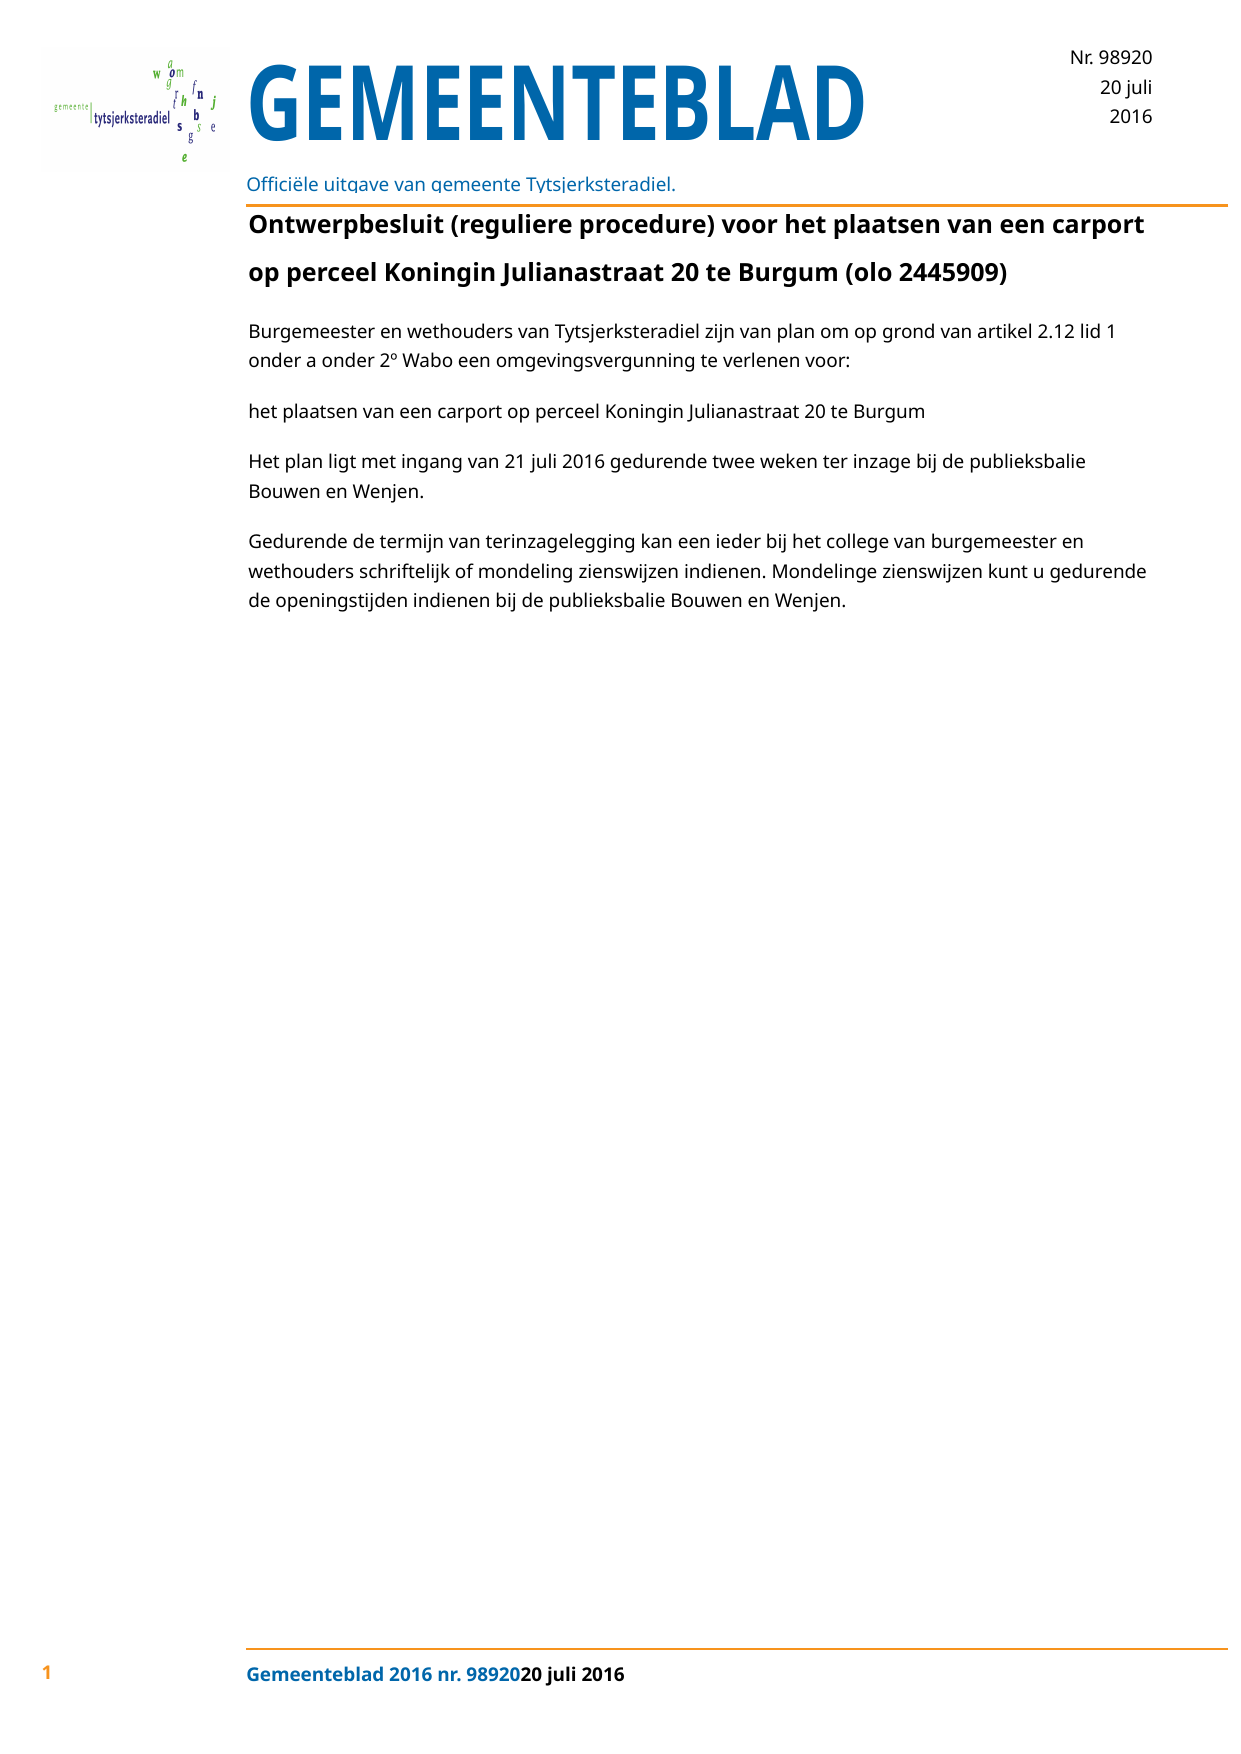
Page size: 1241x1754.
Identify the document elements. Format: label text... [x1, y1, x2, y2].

text Gedurende de termijn van terinzagelegging kan een ieder bij het college van burgemeester en wethouders schriftelijk of mondeling zienswijzen indienen. Mondelinge zienswijzen kunt u gedurende de openingstijden indienen bij de publieksbalie Bouwen en Wenjen. [248, 528, 1152, 613]
text het plaatsen van een carport op perceel Koningin Julianastraat 20 te Burgum [248, 398, 1152, 424]
text Het plan ligt met ingang van 21 juli 2016 gedurende twee weken ter inzage bij de publieksbalie Bouwen en Wenjen. [248, 448, 1152, 504]
text Ontwerpbesluit (reguliere procedure) voor het plaatsen van een carport op perceel Koningin Julianastraat 20 te Burgum (olo 2445909) [248, 207, 1152, 288]
picture [41, 47, 231, 172]
text Burgemeester en wethouders van Tytsjerksteradiel zijn van plan om op grond van artikel 2.12 lid 1 onder a onder 2º Wabo een omgevingsvergunning te verlenen voor: [248, 318, 1152, 373]
